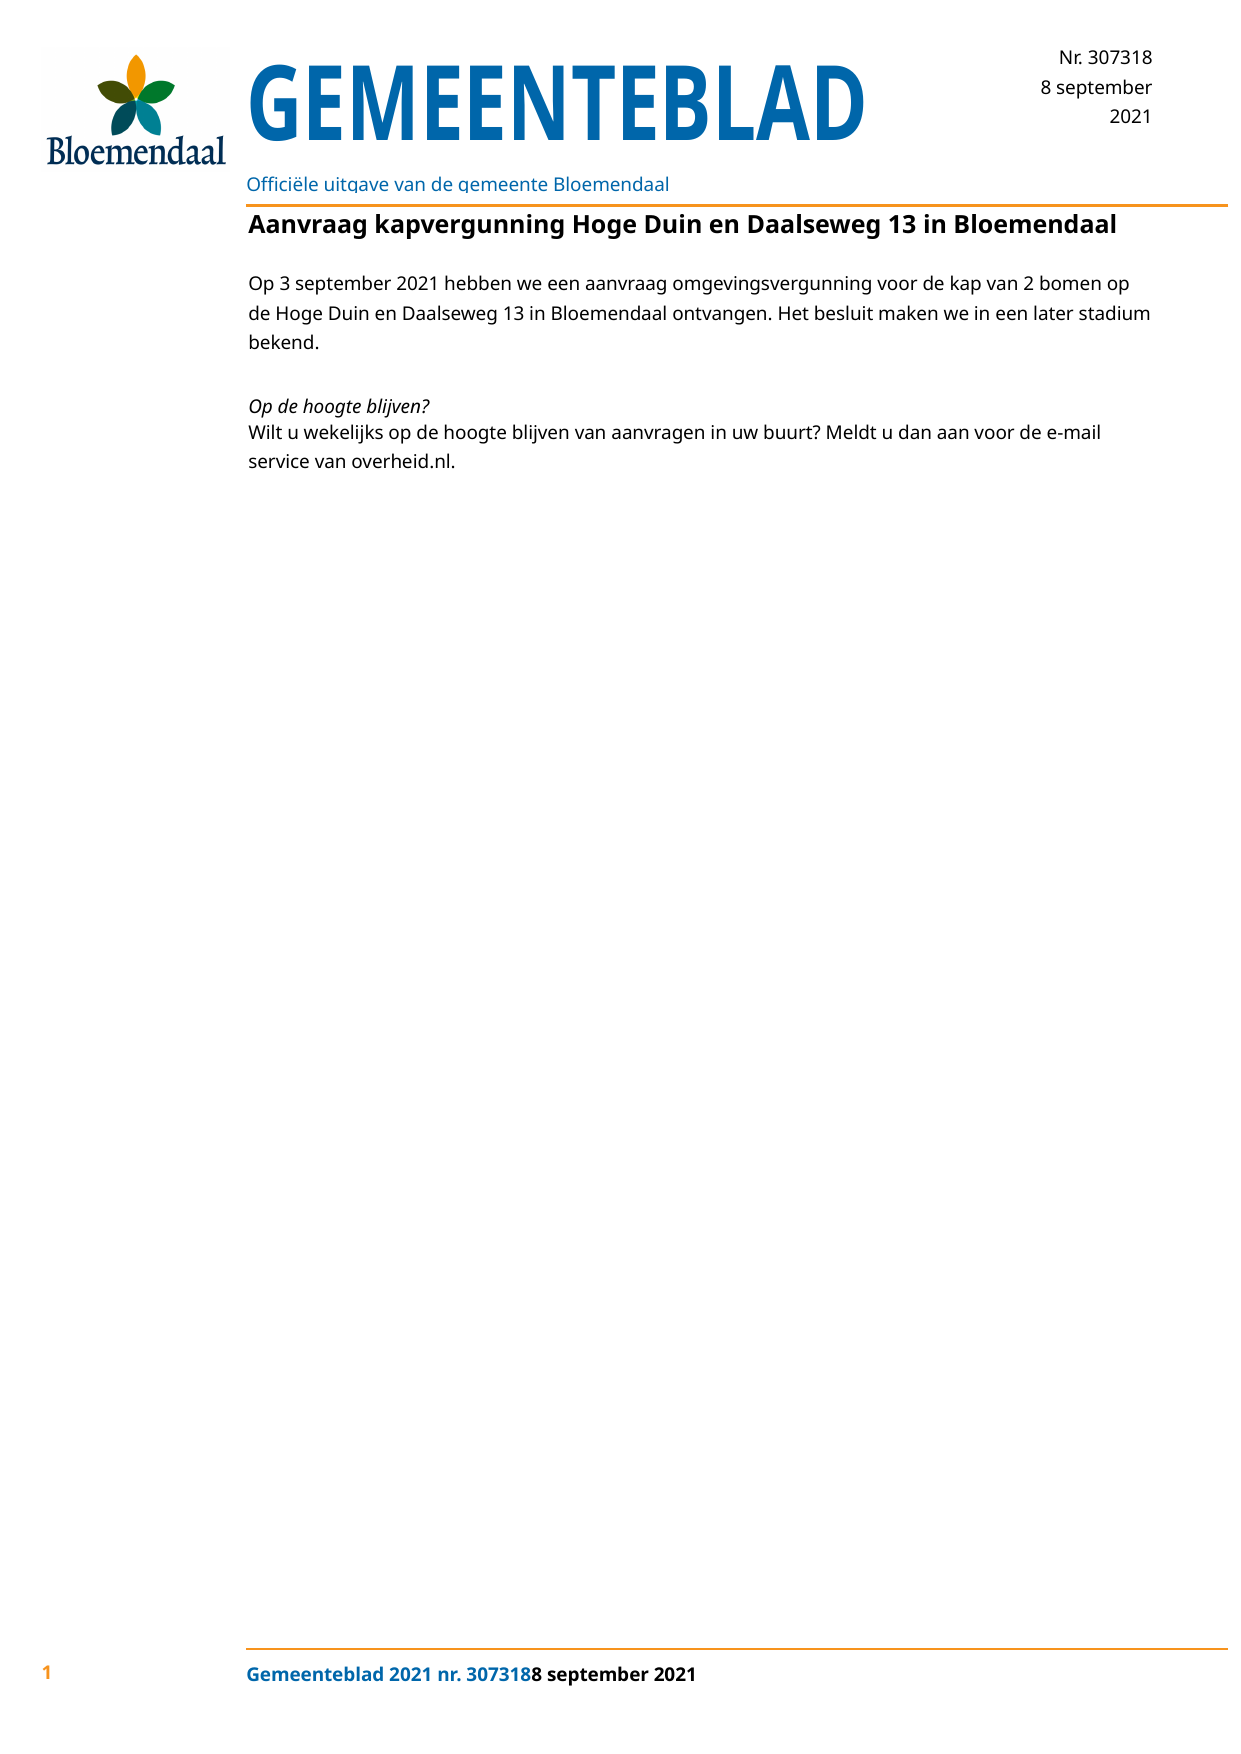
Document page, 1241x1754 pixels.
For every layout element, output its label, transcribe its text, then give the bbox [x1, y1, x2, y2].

text Op 3 september 2021 hebben we een aanvraag omgevingsvergunning voor de kap van 2 bomen op de Hoge Duin en Daalseweg 13 in Bloemendaal ontvangen. Het besluit maken we in een later stadium bekend. [248, 270, 1152, 355]
text Op de hoogte blijven? [248, 393, 1152, 419]
picture [41, 47, 231, 172]
text Wilt u wekelijks op de hoogte blijven van aanvragen in uw buurt? Meldt u dan aan voor de e-mail service van overheid.nl. [248, 419, 1152, 474]
text Aanvraag kapvergunning Hoge Duin en Daalseweg 13 in Bloemendaal [248, 207, 1152, 241]
